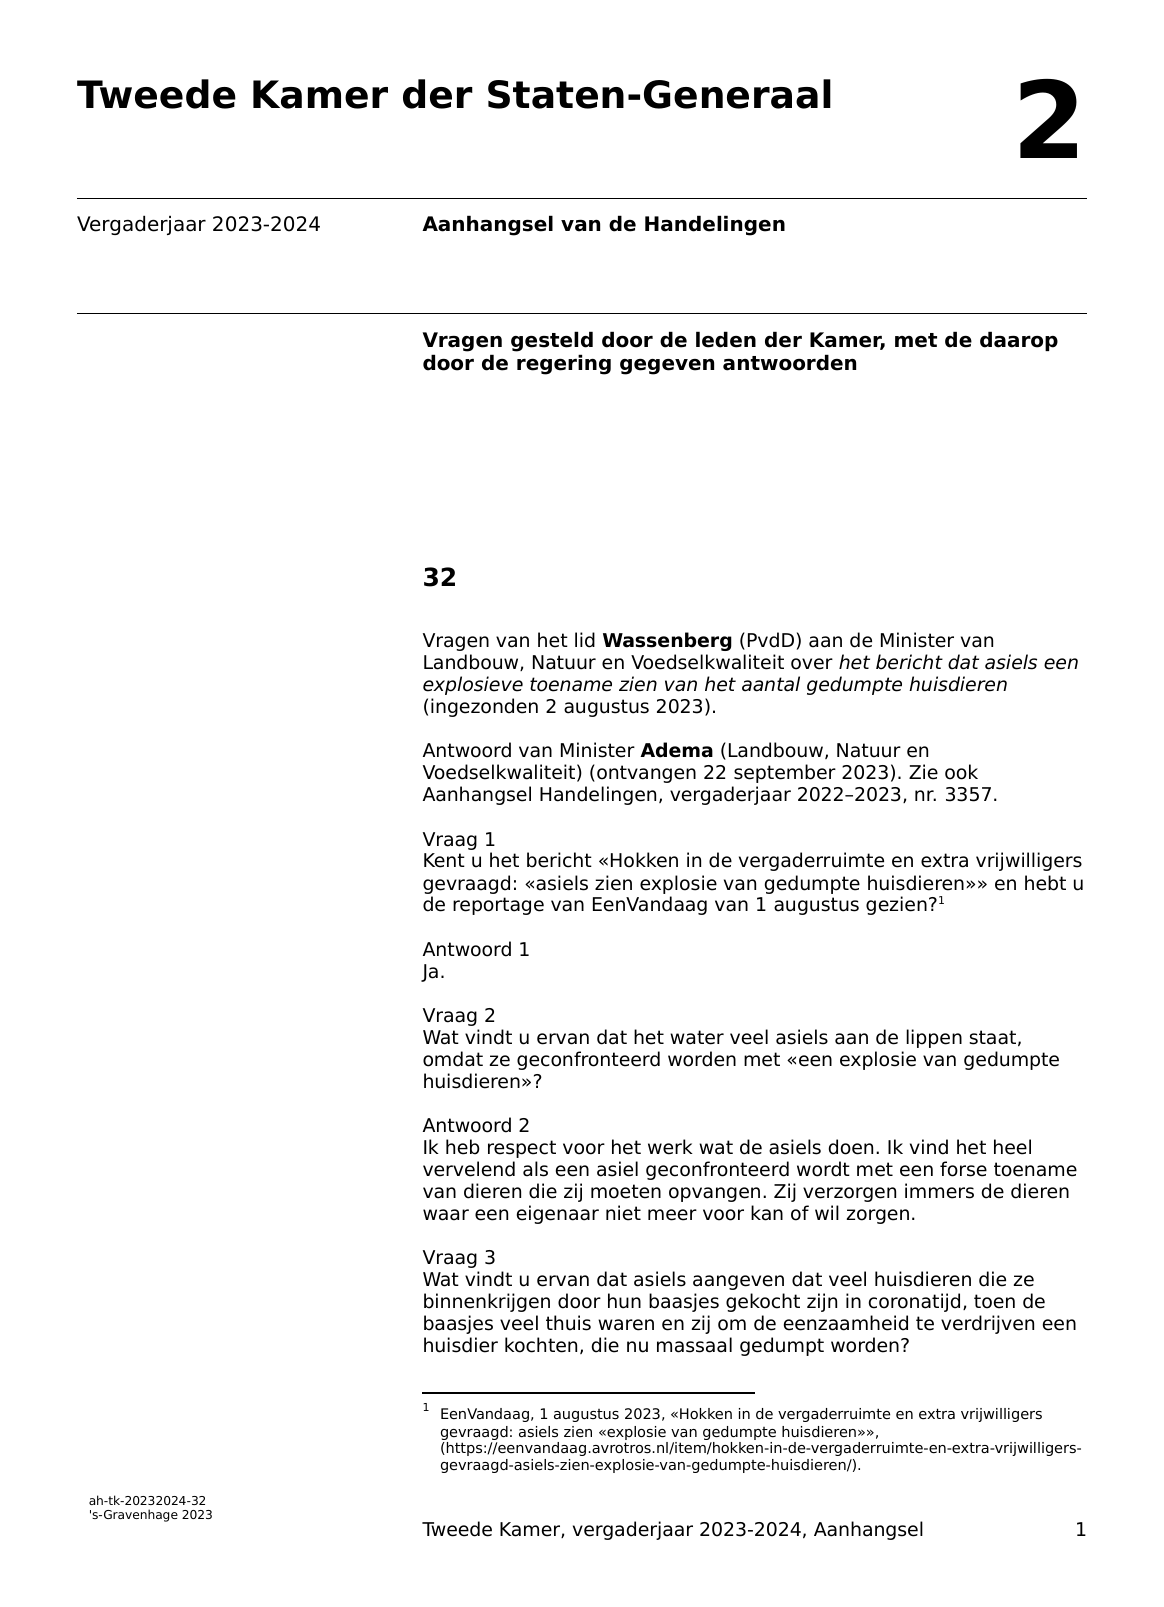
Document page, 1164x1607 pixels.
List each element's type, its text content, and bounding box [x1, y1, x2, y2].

text 's-Gravenhage 2023 [88, 1508, 323, 1522]
text EenVandaag, 1 augustus 2023, «Hokken in de vergaderruimte en extra vrijwilligers gevraagd: asiels zien «explosie van gedumpte huisdieren»», (https://eenvandaag.avrotros.nl/item/hokken-in-de-vergaderruimte-en-extra-vrijwilligers-gevraagd-asiels-zien-explosie-van-gedumpte-huisdieren/). [422, 1402, 1087, 1474]
text Vraag 2 [422, 1005, 1087, 1027]
text Vragen van het lid Wassenberg (PvdD) aan de Minister van Landbouw, Natuur en Voedselkwaliteit over het bericht dat asiels een explosieve toename zien van het aantal gedumpte huisdieren (ingezonden 2 augustus 2023). [422, 630, 1087, 718]
table_cell Vragen gesteld door de leden der Kamer, met de daarop door de regering gegeven antwoorden [422, 314, 1087, 375]
table_header Tweede Kamer der Staten-Generaal [77, 59, 886, 198]
text Vraag 3 [422, 1247, 1087, 1269]
text Wat vindt u ervan dat het water veel asiels aan de lippen staat, omdat ze geconfronteerd worden met «een explosie van gedumpte huisdieren»? [422, 1027, 1087, 1093]
text ah-tk-20232024-32 [88, 1494, 323, 1508]
text Ik heb respect voor het werk wat de asiels doen. Ik vind het heel vervelend als een asiel geconfronteerd wordt met een forse toename van dieren die zij moeten opvangen. Zij verzorgen immers de dieren waar een eigenaar niet meer voor kan of wil zorgen. [422, 1137, 1087, 1225]
table_cell Vergaderjaar 2023-2024 [77, 199, 422, 313]
text Antwoord 2 [422, 1115, 1087, 1137]
text Antwoord van Minister Adema (Landbouw, Natuur en Voedselkwaliteit) (ontvangen 22 september 2023). Zie ook Aanhangsel Handelingen, vergaderjaar 2022–2023, nr. 3357. [422, 740, 1087, 806]
table_cell Aanhangsel van de Handelingen [422, 199, 1087, 313]
text Vraag 1 [422, 828, 1087, 850]
table_header 2 [886, 59, 1087, 198]
text 32 [422, 563, 1087, 592]
text Ja. [422, 961, 1087, 982]
text Kent u het bericht «Hokken in de vergaderruimte en extra vrijwilligers gevraagd: «asiels zien explosie van gedumpte huisdieren»» en hebt u de reportage van EenVandaag van 1 augustus gezien? [422, 850, 1087, 916]
table_cell [77, 314, 422, 375]
text Antwoord 1 [422, 938, 1087, 961]
text Wat vindt u ervan dat asiels aangeven dat veel huisdieren die ze binnenkrijgen door hun baasjes gekocht zijn in coronatijd, toen de baasjes veel thuis waren en zij om de eenzaamheid te verdrijven een huisdier kochten, die nu massaal gedumpt worden? [422, 1269, 1087, 1357]
